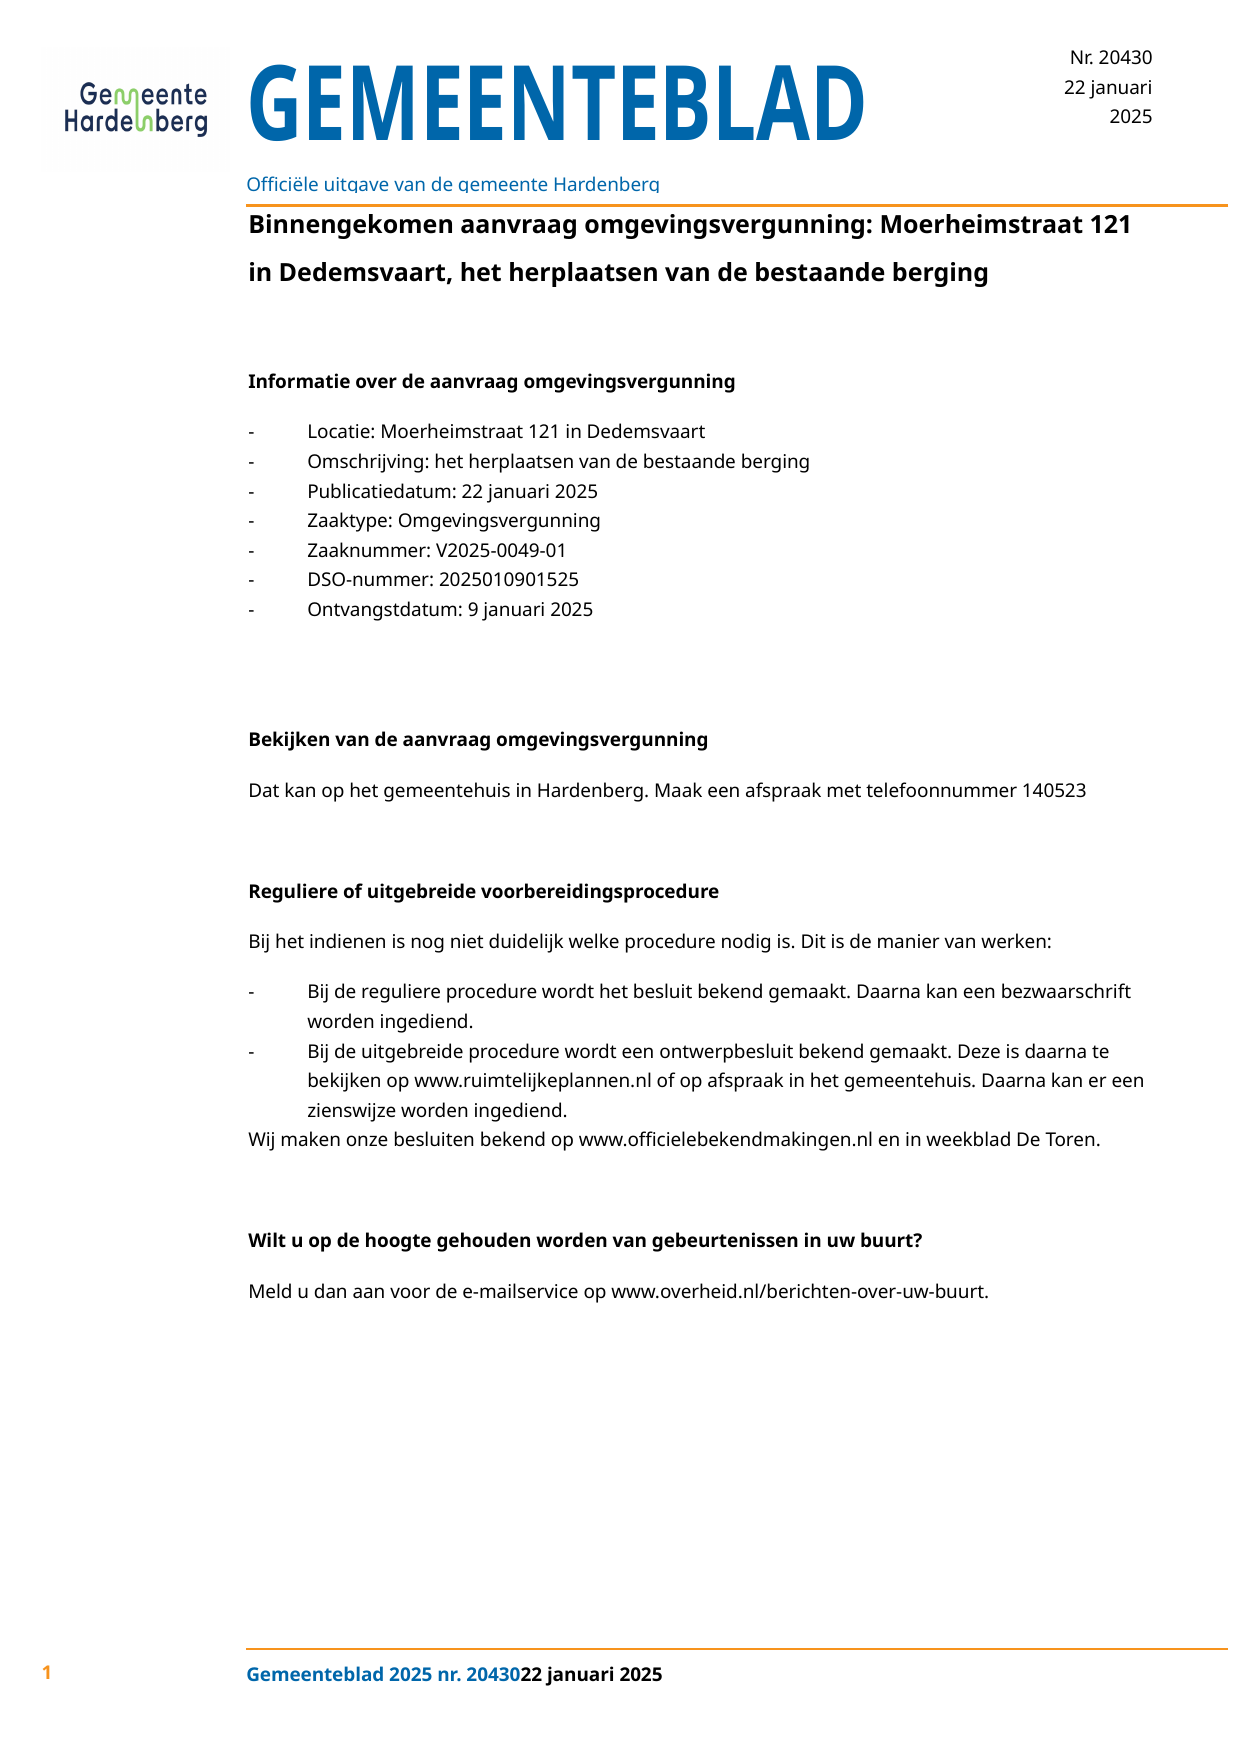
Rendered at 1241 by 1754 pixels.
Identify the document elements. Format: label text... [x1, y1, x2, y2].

text Reguliere of uitgebreide voorbereidingsprocedure [248, 878, 1152, 904]
list DSO-nummer: 2025010901525 [248, 567, 1152, 592]
text Bekijken van de aanvraag omgevingsvergunning [248, 727, 1152, 752]
list Zaaknummer: V2025-0049-01 [248, 537, 1152, 563]
text Wilt u op de hoogte gehouden worden van gebeurtenissen in uw buurt? [248, 1227, 1152, 1253]
list Publicatiedatum: 22 januari 2025 [248, 478, 1152, 504]
list Locatie: Moerheimstraat 121 in Dedemsvaart [248, 419, 1152, 444]
list Bij de reguliere procedure wordt het besluit bekend gemaakt. Daarna kan een bezwaarschrift worden ingediend. [248, 979, 1152, 1034]
text Meld u dan aan voor de e-mailservice op www.overheid.nl/berichten-over-uw-buurt. [248, 1278, 1152, 1304]
list Ontvangstdatum: 9 januari 2025 [248, 596, 1152, 622]
text Binnengekomen aanvraag omgevingsvergunning: Moerheimstraat 121 in Dedemsvaart, het herplaatsen van de bestaande berging [248, 207, 1152, 288]
text Wij maken onze besluiten bekend op www.officielebekendmakingen.nl en in weekblad De Toren. [248, 1127, 1152, 1152]
list Bij de uitgebreide procedure wordt een ontwerpbesluit bekend gemaakt. Deze is daarna te bekijken op www.ruimtelijkeplannen.nl of op afspraak in het gemeentehuis. Daarna kan er een zienswijze worden ingediend. [248, 1038, 1152, 1123]
text Dat kan op het gemeentehuis in Hardenberg. Maak een afspraak met telefoonnummer 140523 [248, 777, 1152, 803]
list Zaaktype: Omgevingsvergunning [248, 507, 1152, 533]
list Omschrijving: het herplaatsen van de bestaande berging [248, 448, 1152, 474]
picture [41, 47, 231, 172]
text Bij het indienen is nog niet duidelijk welke procedure nodig is. Dit is de manier van werken: [248, 928, 1152, 954]
text Informatie over de aanvraag omgevingsvergunning [248, 368, 1152, 394]
